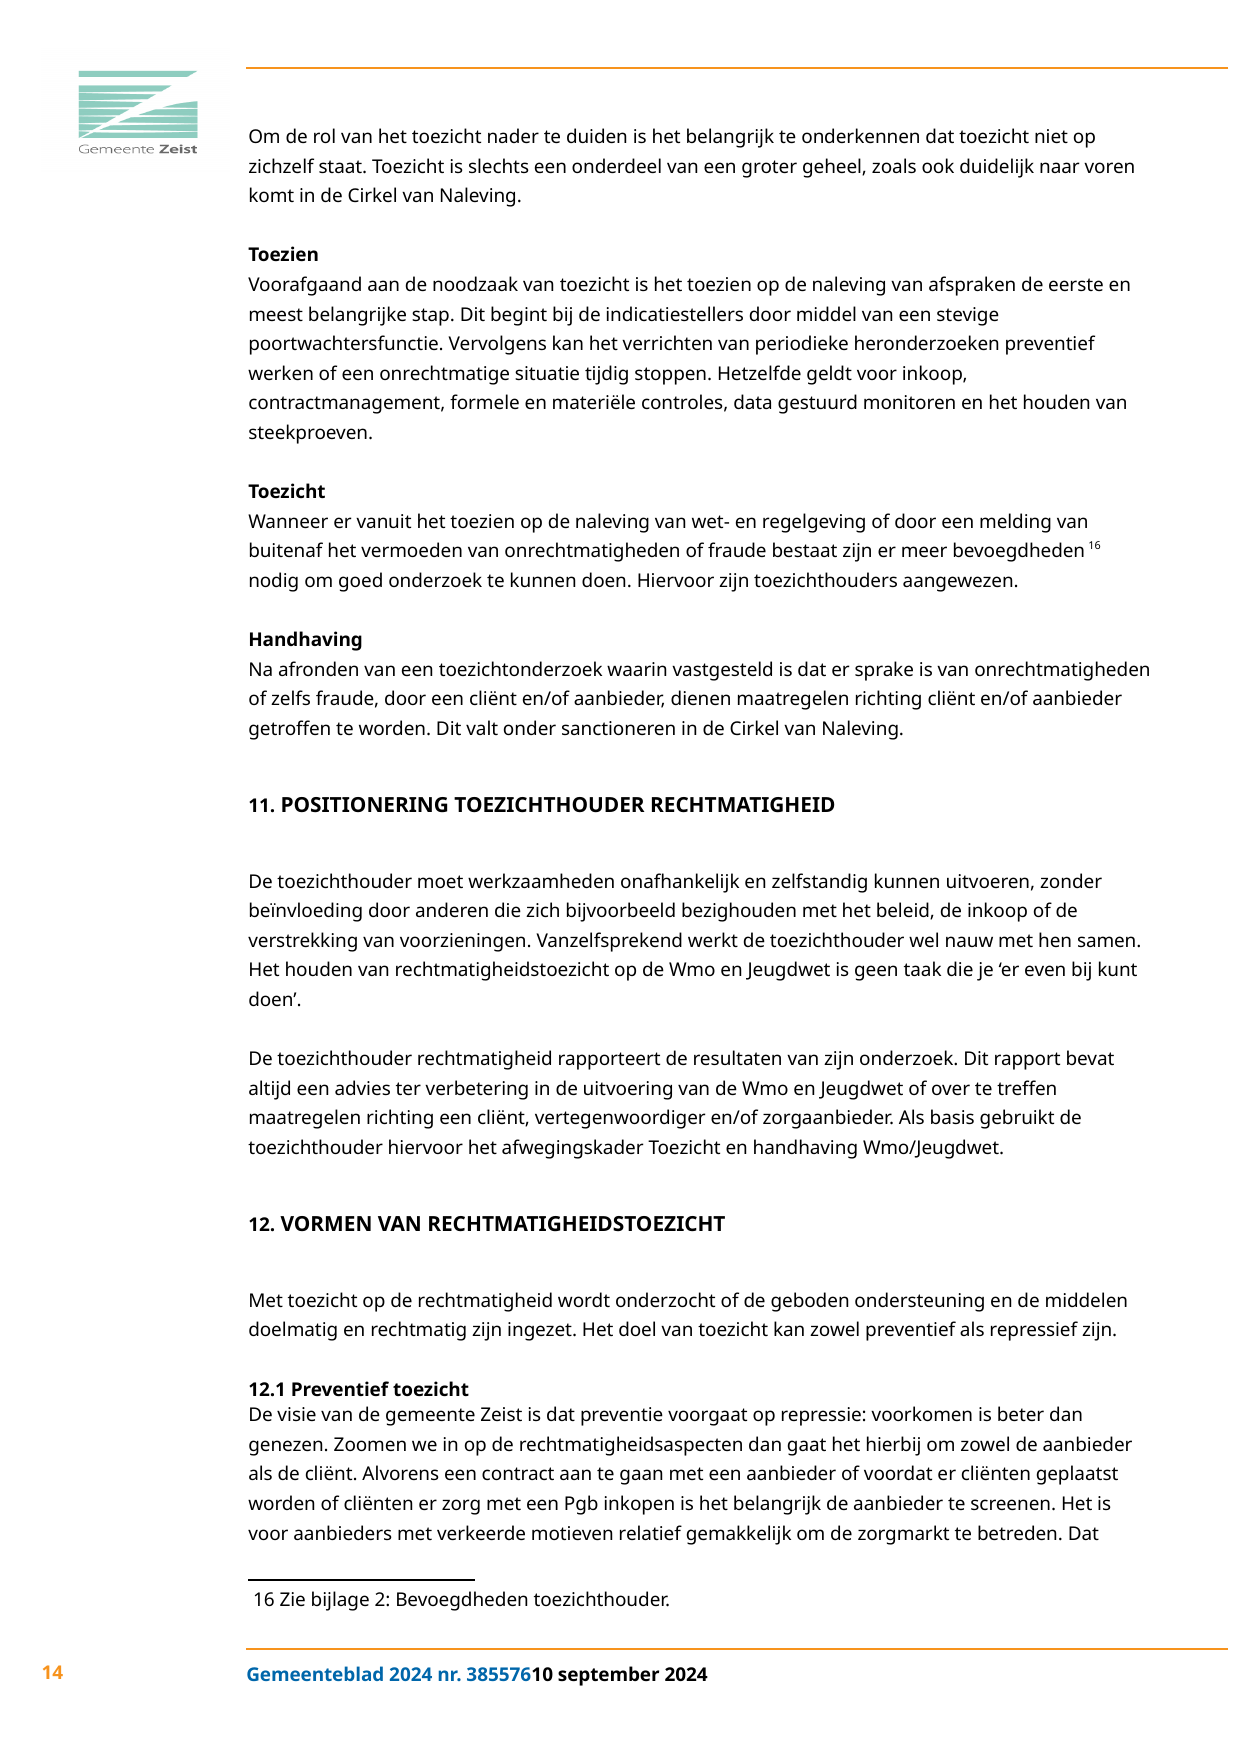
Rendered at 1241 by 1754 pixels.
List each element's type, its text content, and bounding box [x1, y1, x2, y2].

text Om de rol van het toezicht nader te duiden is het belangrijk te onderkennen dat toezicht niet op zichzelf staat. Toezicht is slechts een onderdeel van een groter geheel, zoals ook duidelijk naar voren komt in de Cirkel van Naleving. [248, 123, 1152, 208]
text Na afronden van een toezichtonderzoek waarin vastgesteld is dat er sprake is van onrechtmatigheden of zelfs fraude, door een cliënt en/of aanbieder, dienen maatregelen richting cliënt en/of aanbieder getroffen te worden. Dit valt onder sanctioneren in de Cirkel van Naleving. [248, 656, 1152, 741]
text De toezichthouder moet werkzaamheden onafhankelijk en zelfstandig kunnen uitvoeren, zonder beïnvloeding door anderen die zich bijvoorbeeld bezighouden met het beleid, de inkoop of de verstrekking van voorzieningen. Vanzelfsprekend werkt de toezichthouder wel nauw met hen samen. Het houden van rechtmatigheidstoezicht op de Wmo en Jeugdwet is geen taak die je ‘er even bij kunt doen’. [248, 868, 1152, 1012]
text 12.1 Preventief toezicht [248, 1376, 1152, 1401]
text Handhaving [248, 626, 1152, 652]
text 12. VORMEN VAN RECHTMATIGHEIDSTOEZICHT [248, 1209, 1152, 1238]
text De toezichthouder rechtmatigheid rapporteert de resultaten van zijn onderzoek. Dit rapport bevat altijd een advies ter verbetering in de uitvoering van de Wmo en Jeugdwet of over te treffen maatregelen richting een cliënt, vertegenwoordiger en/of zorgaanbieder. Als basis gebruikt de toezichthouder hiervoor het afwegingskader Toezicht en handhaving Wmo/Jeugdwet. [248, 1045, 1152, 1160]
text Wanneer er vanuit het toezien op de naleving van wet- en regelgeving of door een melding van buitenaf het vermoeden van onrechtmatigheden of fraude bestaat zijn er meer bevoegdheden nodig om goed onderzoek te kunnen doen. Hiervoor zijn toezichthouders aangewezen. [248, 508, 1152, 593]
text De visie van de gemeente Zeist is dat preventie voorgaat op repressie: voorkomen is beter dan genezen. Zoomen we in op de rechtmatigheidsaspecten dan gaat het hierbij om zowel de aanbieder als de cliënt. Alvorens een contract aan te gaan met een aanbieder of voordat er cliënten geplaatst worden of cliënten er zorg met een Pgb inkopen is het belangrijk de aanbieder te screenen. Het is voor aanbieders met verkeerde motieven relatief gemakkelijk om de zorgmarkt te betreden. Dat [248, 1401, 1152, 1546]
text Met toezicht op de rechtmatigheid wordt onderzocht of de geboden ondersteuning en de middelen doelmatig en rechtmatig zijn ingezet. Het doel van toezicht kan zowel preventief als repressief zijn. [248, 1287, 1152, 1342]
text Zie bijlage 2: Bevoegdheden toezichthouder. [248, 1586, 1152, 1612]
text Toezien [248, 242, 1152, 267]
text 11. POSITIONERING TOEZICHTHOUDER RECHTMATIGHEID [248, 790, 1152, 818]
picture [41, 47, 231, 172]
text Voorafgaand aan de noodzaak van toezicht is het toezien op de naleving van afspraken de eerste en meest belangrijke stap. Dit begint bij de indicatiestellers door middel van een stevige poortwachtersfunctie. Vervolgens kan het verrichten van periodieke heronderzoeken preventief werken of een onrechtmatige situatie tijdig stoppen. Hetzelfde geldt voor inkoop, contractmanagement, formele en materiële controles, data gestuurd monitoren en het houden van steekproeven. [248, 271, 1152, 445]
text Toezicht [248, 478, 1152, 504]
